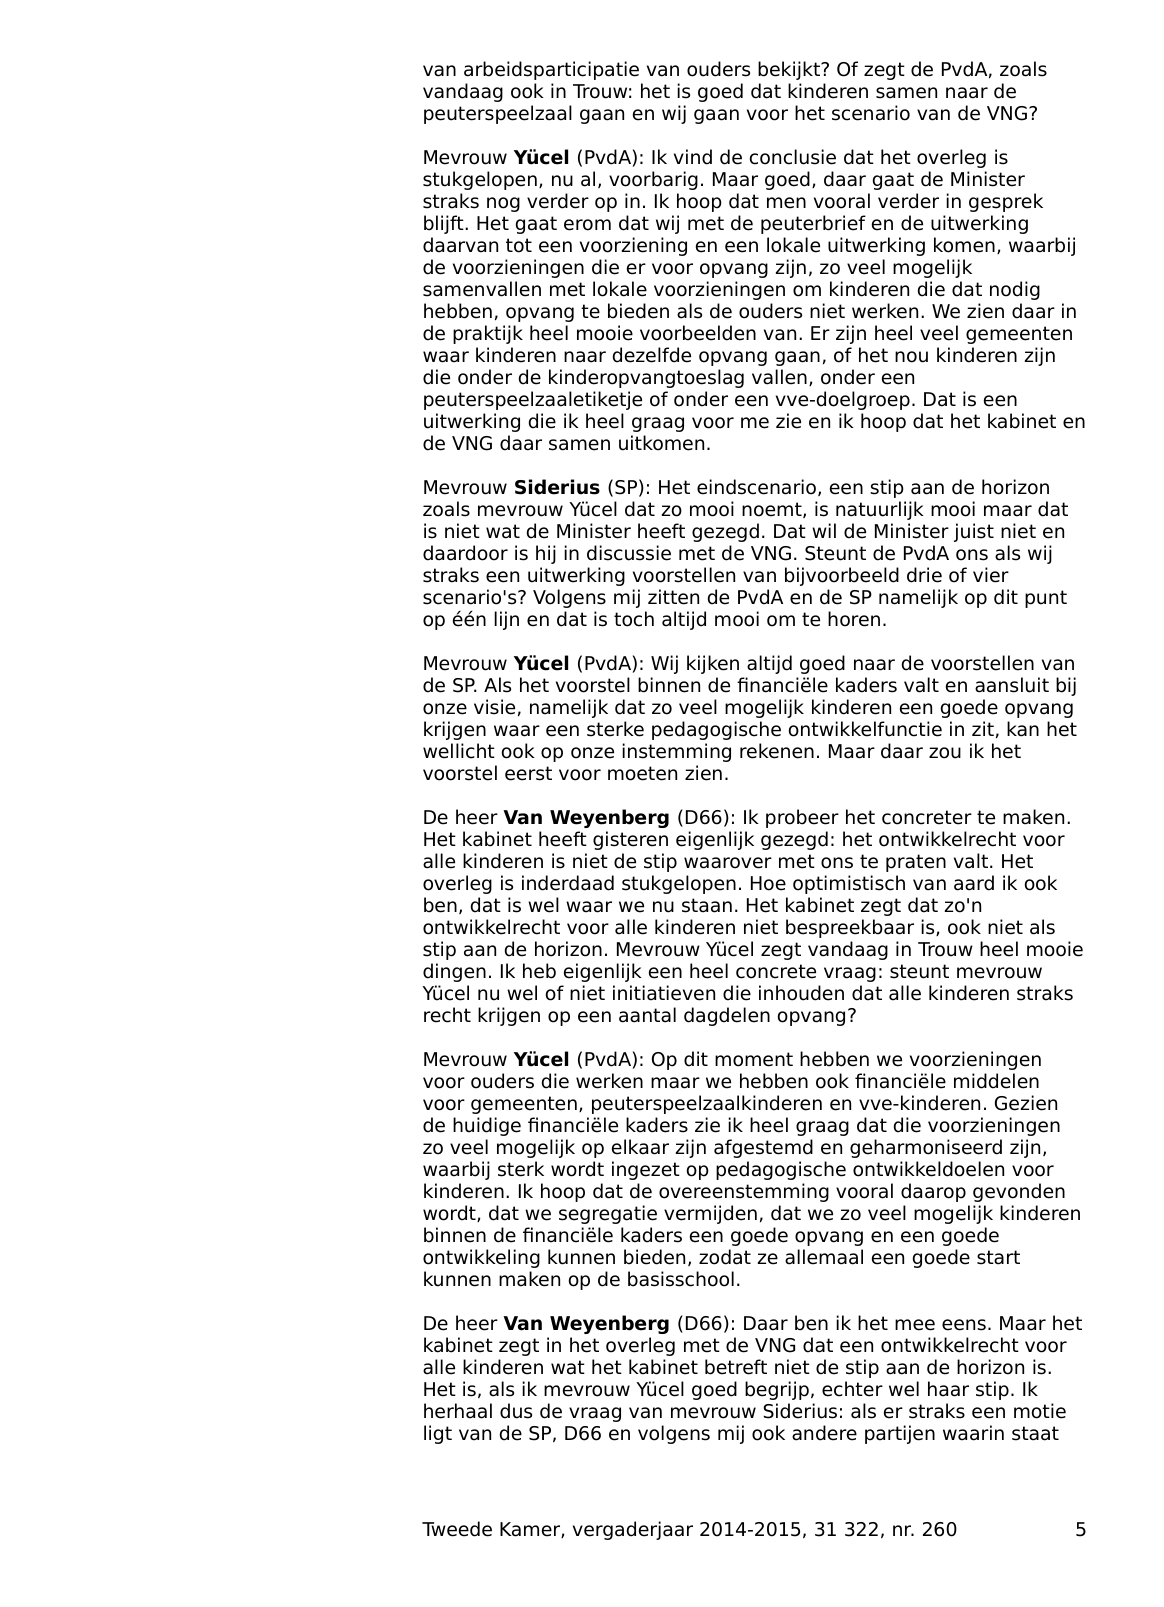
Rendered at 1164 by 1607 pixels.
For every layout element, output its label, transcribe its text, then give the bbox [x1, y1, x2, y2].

text Mevrouw Siderius (SP): Het eindscenario, een stip aan de horizon zoals mevrouw Yücel dat zo mooi noemt, is natuurlijk mooi maar dat is niet wat de Minister heeft gezegd. Dat wil de Minister juist niet en daardoor is hij in discussie met de VNG. Steunt de PvdA ons als wij straks een uitwerking voorstellen van bijvoorbeeld drie of vier scenario's? Volgens mij zitten de PvdA en de SP namelijk op dit punt op één lijn en dat is toch altijd mooi om te horen. [422, 477, 1087, 631]
text Mevrouw Yücel (PvdA): Wij kijken altijd goed naar de voorstellen van de SP. Als het voorstel binnen de financiële kaders valt en aansluit bij onze visie, namelijk dat zo veel mogelijk kinderen een goede opvang krijgen waar een sterke pedagogische ontwikkelfunctie in zit, kan het wellicht ook op onze instemming rekenen. Maar daar zou ik het voorstel eerst voor moeten zien. [422, 653, 1087, 785]
text Mevrouw Yücel (PvdA): Ik vind de conclusie dat het overleg is stukgelopen, nu al, voorbarig. Maar goed, daar gaat de Minister straks nog verder op in. Ik hoop dat men vooral verder in gesprek blijft. Het gaat erom dat wij met de peuterbrief en de uitwerking daarvan tot een voorziening en een lokale uitwerking komen, waarbij de voorzieningen die er voor opvang zijn, zo veel mogelijk samenvallen met lokale voorzieningen om kinderen die dat nodig hebben, opvang te bieden als de ouders niet werken. We zien daar in de praktijk heel mooie voorbeelden van. Er zijn heel veel gemeenten waar kinderen naar dezelfde opvang gaan, of het nou kinderen zijn die onder de kinderopvangtoeslag vallen, onder een peuterspeelzaaletiketje of onder een vve-doelgroep. Dat is een uitwerking die ik heel graag voor me zie en ik hoop dat het kabinet en de VNG daar samen uitkomen. [422, 147, 1087, 455]
text Mevrouw Yücel (PvdA): Op dit moment hebben we voorzieningen voor ouders die werken maar we hebben ook financiële middelen voor gemeenten, peuterspeelzaalkinderen en vve-kinderen. Gezien de huidige financiële kaders zie ik heel graag dat die voorzieningen zo veel mogelijk op elkaar zijn afgestemd en geharmoniseerd zijn, waarbij sterk wordt ingezet op pedagogische ontwikkeldoelen voor kinderen. Ik hoop dat de overeenstemming vooral daarop gevonden wordt, dat we segregatie vermijden, dat we zo veel mogelijk kinderen binnen de financiële kaders een goede opvang en een goede ontwikkeling kunnen bieden, zodat ze allemaal een goede start kunnen maken op de basisschool. [422, 1049, 1087, 1291]
text van arbeidsparticipatie van ouders bekijkt? Of zegt de PvdA, zoals vandaag ook in Trouw: het is goed dat kinderen samen naar de peuterspeelzaal gaan en wij gaan voor het scenario van de VNG? [422, 59, 1087, 125]
text De heer Van Weyenberg (D66): Ik probeer het concreter te maken. Het kabinet heeft gisteren eigenlijk gezegd: het ontwikkelrecht voor alle kinderen is niet de stip waarover met ons te praten valt. Het overleg is inderdaad stukgelopen. Hoe optimistisch van aard ik ook ben, dat is wel waar we nu staan. Het kabinet zegt dat zo'n ontwikkelrecht voor alle kinderen niet bespreekbaar is, ook niet als stip aan de horizon. Mevrouw Yücel zegt vandaag in Trouw heel mooie dingen. Ik heb eigenlijk een heel concrete vraag: steunt mevrouw Yücel nu wel of niet initiatieven die inhouden dat alle kinderen straks recht krijgen op een aantal dagdelen opvang? [422, 807, 1087, 1027]
text De heer Van Weyenberg (D66): Daar ben ik het mee eens. Maar het kabinet zegt in het overleg met de VNG dat een ontwikkelrecht voor alle kinderen wat het kabinet betreft niet de stip aan de horizon is. Het is, als ik mevrouw Yücel goed begrijp, echter wel haar stip. Ik herhaal dus de vraag van mevrouw Siderius: als er straks een motie ligt van de SP, D66 en volgens mij ook andere partijen waarin staat [422, 1313, 1087, 1445]
